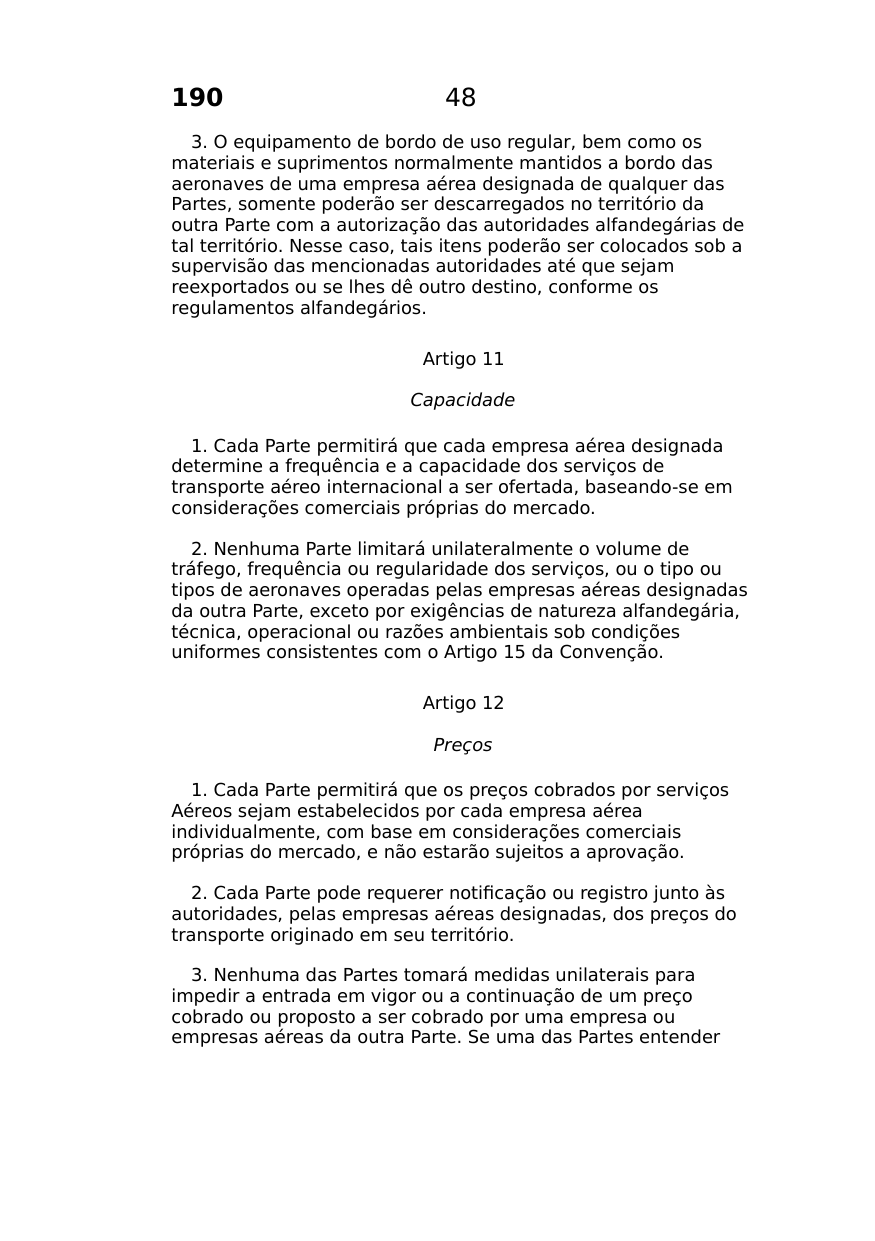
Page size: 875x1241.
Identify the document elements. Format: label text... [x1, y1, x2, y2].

text 3. O equipamento de bordo de uso regular, bem como os materiais e suprimentos normalmente mantidos a bordo das aeronaves de uma empresa aérea designada de qualquer das Partes, somente poderão ser descarregados no território da outra Parte com a autorização das autoridades alfandegárias de tal território. Nesse caso, tais itens poderão ser colocados sob a supervisão das mencionadas autoridades até que sejam reexportados ou se lhes dê outro destino, conforme os regulamentos alfandegários. [171, 132, 756, 318]
subtitle Artigo 11 Capacidade [171, 348, 756, 411]
text 2. Nenhuma Parte limitará unilateralmente o volume de tráfego, frequência ou regularidade dos serviços, ou o tipo ou tipos de aeronaves operadas pelas empresas aéreas designadas da outra Parte, exceto por exigências de natureza alfandegária, técnica, operacional ou razões ambientais sob condições uniformes consistentes com o Artigo 15 da Convenção. [171, 538, 756, 663]
subtitle Artigo 12 Preços [171, 693, 756, 755]
text 3. Nenhuma das Partes tomará medidas unilaterais para impedir a entrada em vigor ou a continuação de um preço cobrado ou proposto a ser cobrado por uma empresa ou empresas aéreas da outra Parte. Se uma das Partes entender [171, 965, 756, 1048]
text 1. Cada Parte permitirá que cada empresa aérea designada determine a frequência e a capacidade dos serviços de transporte aéreo internacional a ser ofertada, baseando-se em considerações comerciais próprias do mercado. [171, 436, 756, 518]
text 1. Cada Parte permitirá que os preços cobrados por serviços Aéreos sejam estabelecidos por cada empresa aérea individualmente, com base em considerações comerciais próprias do mercado, e não estarão sujeitos a aprovação. [171, 780, 756, 863]
text 2. Cada Parte pode requerer notificação ou registro junto às autoridades, pelas empresas aéreas designadas, dos preços do transporte originado em seu território. [171, 883, 756, 945]
